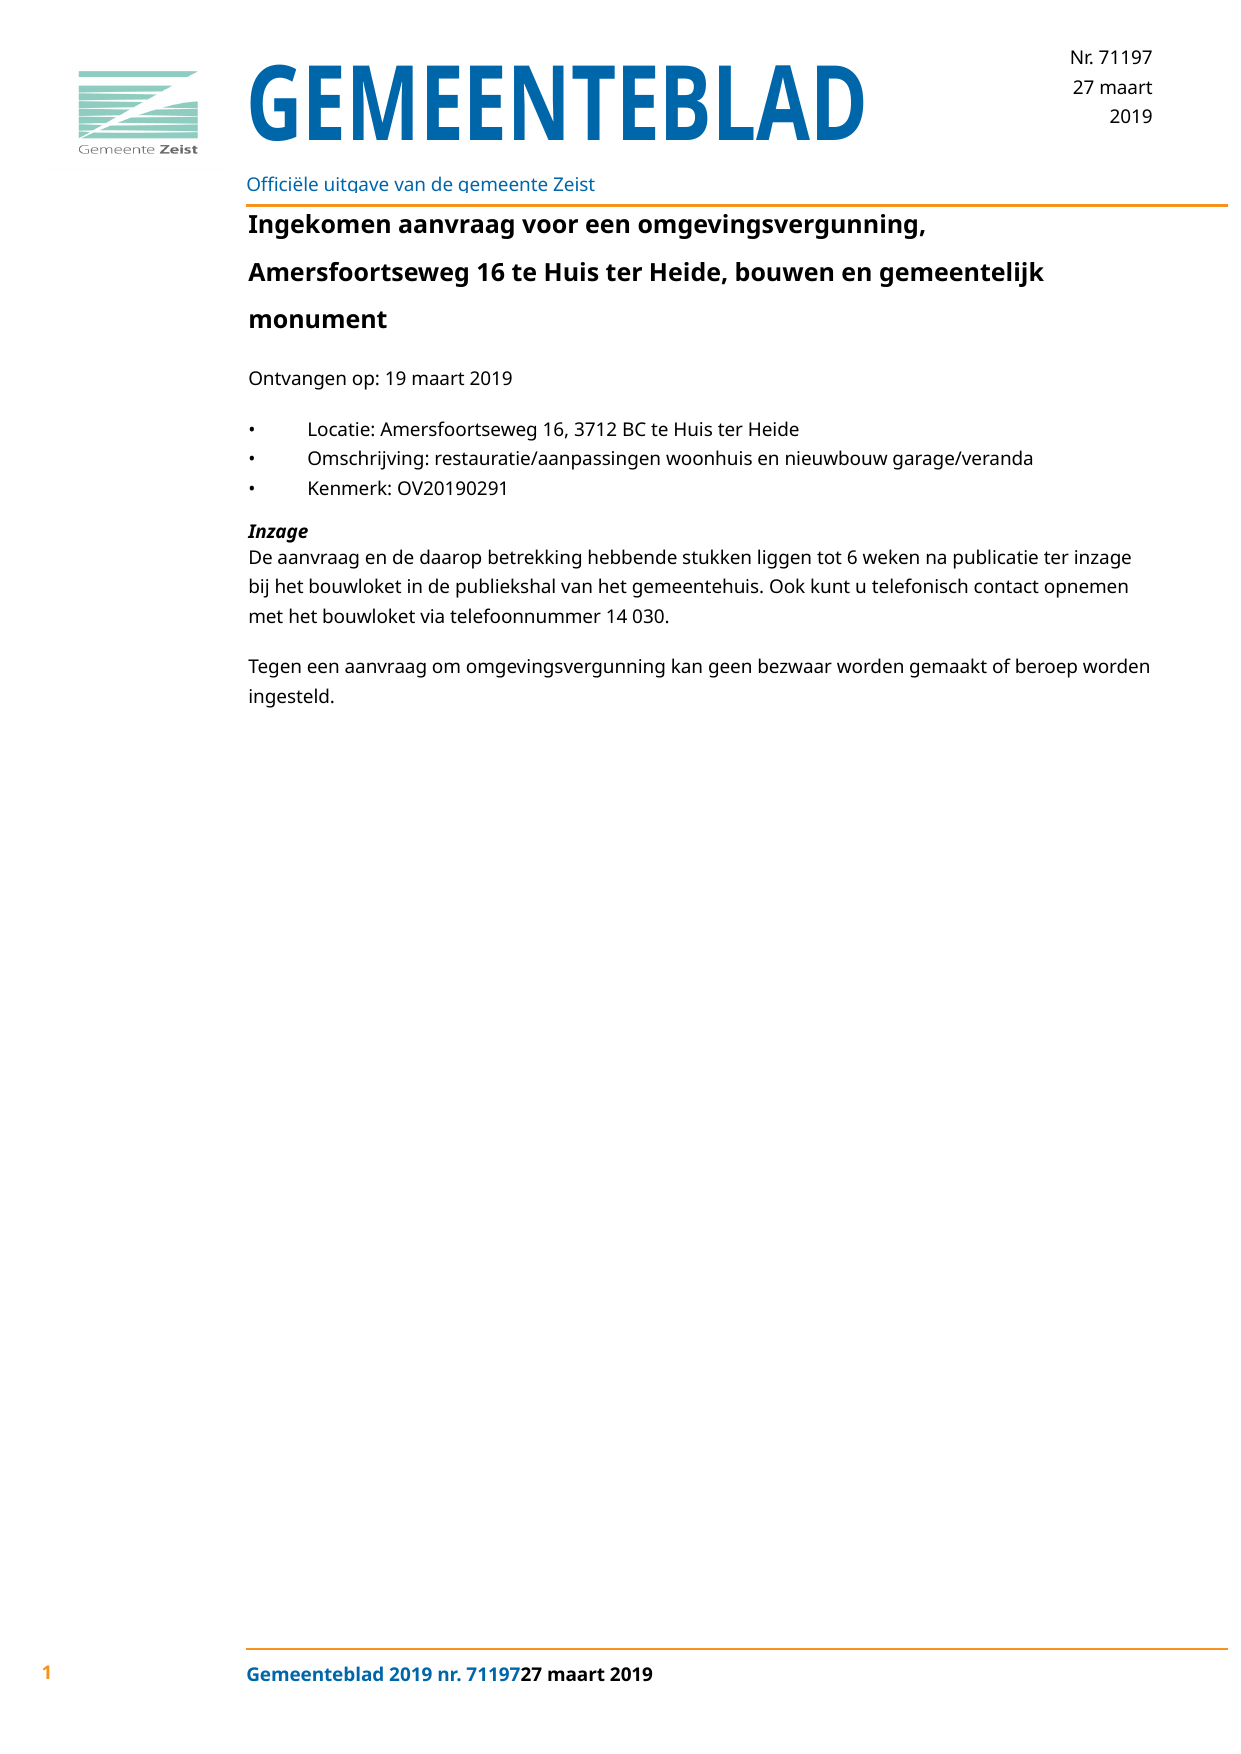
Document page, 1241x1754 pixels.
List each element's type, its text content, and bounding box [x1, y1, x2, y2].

list Locatie: Amersfoortseweg 16, 3712 BC te Huis ter Heide [248, 416, 1152, 442]
text De aanvraag en de daarop betrekking hebbende stukken liggen tot 6 weken na publicatie ter inzage bij het bouwloket in de publiekshal van het gemeentehuis. Ook kunt u telefonisch contact opnemen met het bouwloket via telefoonnummer 14 030. [248, 544, 1152, 629]
text Tegen een aanvraag om omgevingsvergunning kan geen bezwaar worden gemaakt of beroep worden ingesteld. [248, 653, 1152, 709]
list Kenmerk: OV20190291 [248, 475, 1152, 501]
picture [41, 47, 231, 172]
text Ontvangen op: 19 maart 2019 [248, 366, 1152, 391]
text Ingekomen aanvraag voor een omgevingsvergunning, Amersfoortseweg 16 te Huis ter Heide, bouwen en gemeentelijk monument [248, 207, 1152, 336]
text Inzage [248, 518, 1152, 544]
list Omschrijving: restauratie/aanpassingen woonhuis en nieuwbouw garage/veranda [248, 446, 1152, 471]
